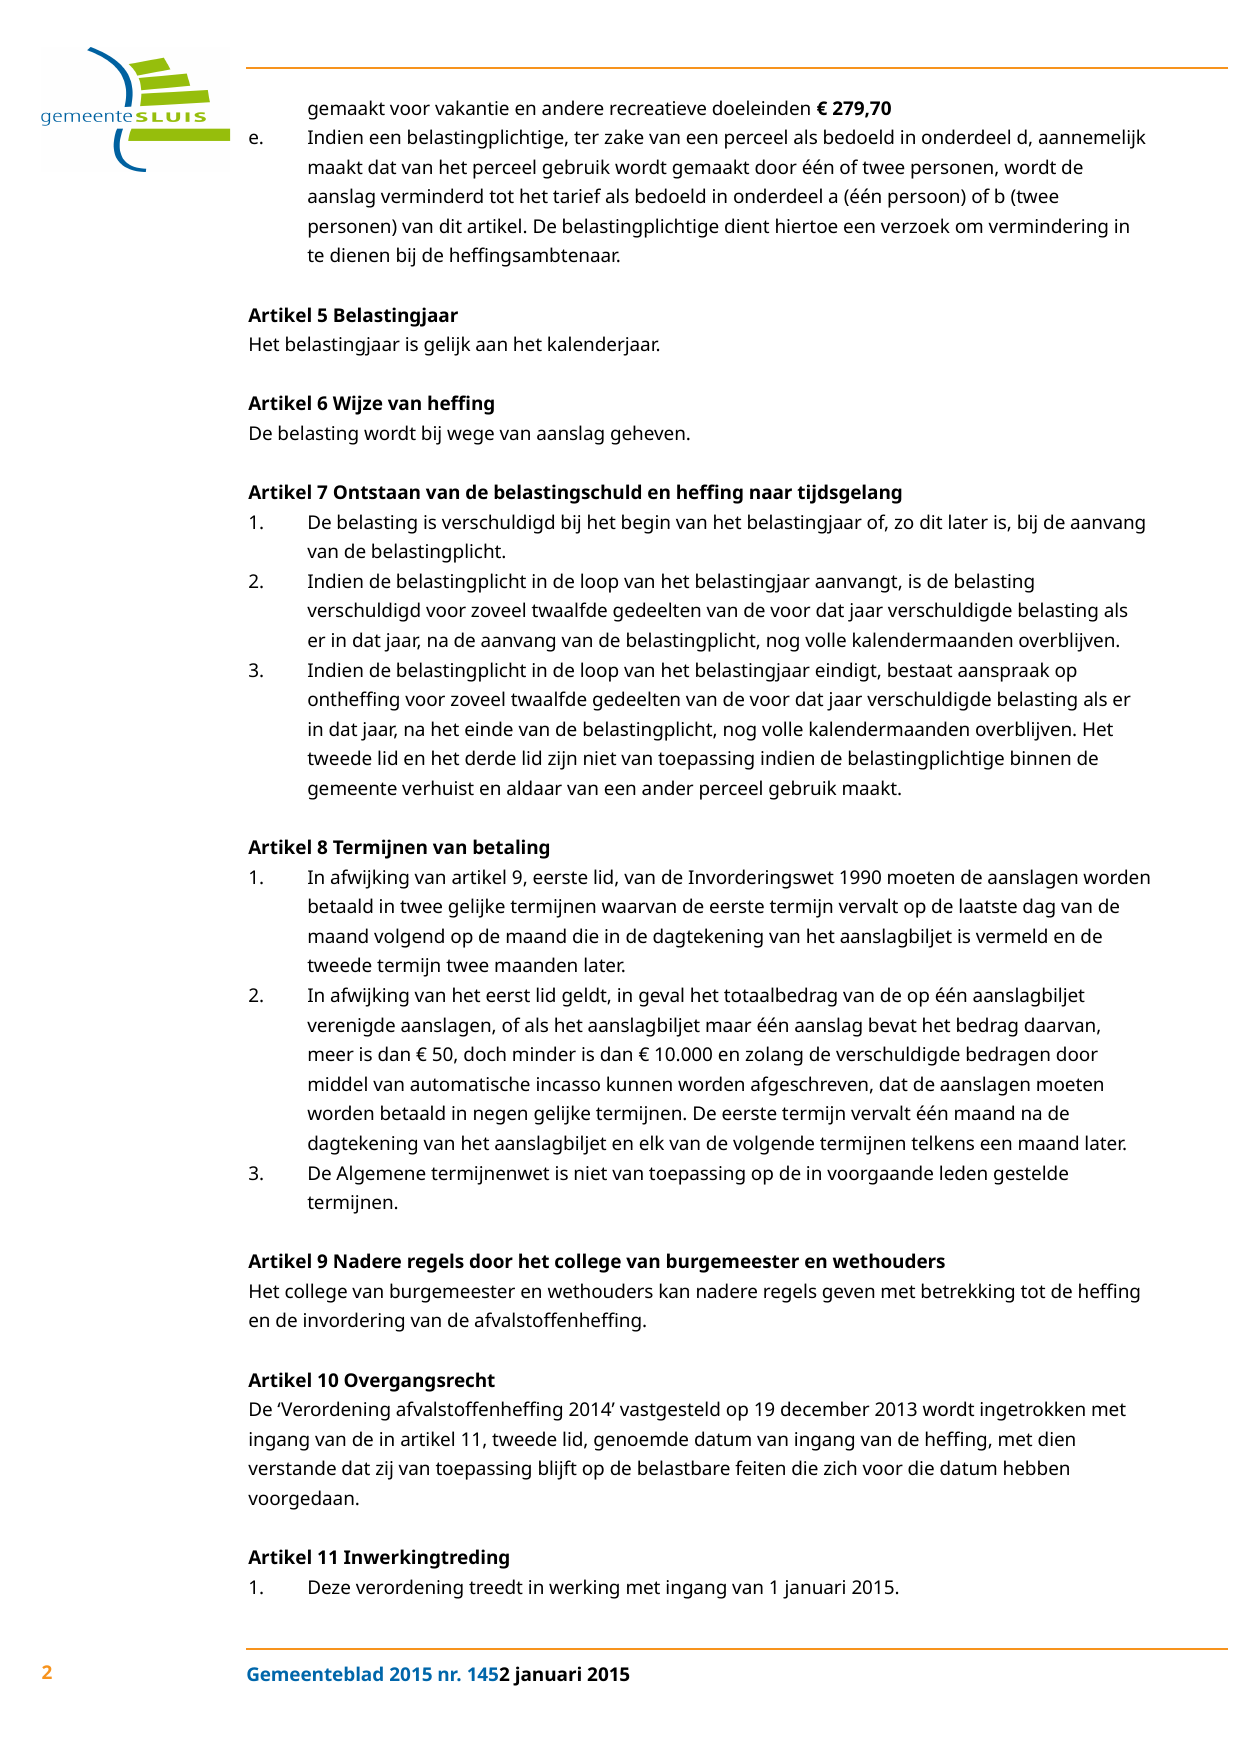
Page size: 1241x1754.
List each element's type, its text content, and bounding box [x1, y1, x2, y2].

list In afwijking van artikel 9, eerste lid, van de Invorderingswet 1990 moeten de aanslagen worden betaald in twee gelijke termijnen waarvan de eerste termijn vervalt op de laatste dag van de maand volgend op de maand die in de dagtekening van het aanslagbiljet is vermeld en de tweede termijn twee maanden later. [248, 864, 1152, 978]
list In afwijking van het eerst lid geldt, in geval het totaalbedrag van de op één aanslagbiljet verenigde aanslagen, of als het aanslagbiljet maar één aanslag bevat het bedrag daarvan, meer is dan € 50, doch minder is dan € 10.000 en zolang de verschuldigde bedragen door middel van automatische incasso kunnen worden afgeschreven, dat de aanslagen moeten worden betaald in negen gelijke termijnen. De eerste termijn vervalt één maand na de dagtekening van het aanslagbiljet en elk van de volgende termijnen telkens een maand later. [248, 982, 1152, 1156]
list Deze verordening treedt in werking met ingang van 1 januari 2015. [248, 1574, 1152, 1600]
list Indien de belastingplicht in de loop van het belastingjaar aanvangt, is de belasting verschuldigd voor zoveel twaalfde gedeelten van de voor dat jaar verschuldigde belasting als er in dat jaar, na de aanvang van de belastingplicht, nog volle kalendermaanden overblijven. [248, 568, 1152, 653]
text Het belastingjaar is gelijk aan het kalenderjaar. [248, 331, 1152, 357]
text Artikel 6 Wijze van heffing [248, 391, 1152, 416]
text Artikel 10 Overgangsrecht [248, 1367, 1152, 1393]
picture [41, 47, 231, 172]
list Indien de belastingplicht in de loop van het belastingjaar eindigt, bestaat aanspraak op ontheffing voor zoveel twaalfde gedeelten van de voor dat jaar verschuldigde belasting als er in dat jaar, na het einde van de belastingplicht, nog volle kalendermaanden overblijven. Het tweede lid en het derde lid zijn niet van toepassing indien de belastingplichtige binnen de gemeente verhuist en aldaar van een ander perceel gebruik maakt. [248, 657, 1152, 801]
list De Algemene termijnenwet is niet van toepassing op de in voorgaande leden gestelde termijnen. [248, 1160, 1152, 1215]
text Artikel 8 Termijnen van betaling [248, 834, 1152, 860]
text Artikel 7 Ontstaan van de belastingschuld en heffing naar tijdsgelang [248, 479, 1152, 505]
text Artikel 9 Nadere regels door het college van burgemeester en wethouders [248, 1248, 1152, 1274]
list Indien een belastingplichtige, ter zake van een perceel als bedoeld in onderdeel d, aannemelijk maakt dat van het perceel gebruik wordt gemaakt door één of twee personen, wordt de aanslag verminderd tot het tarief als bedoeld in onderdeel a (één persoon) of b (twee personen) van dit artikel. De belastingplichtige dient hiertoe een verzoek om vermindering in te dienen bij de heffingsambtenaar. [248, 124, 1152, 268]
text De ‘Verordening afvalstoffenheffing 2014’ vastgesteld op 19 december 2013 wordt ingetrokken met ingang van de in artikel 11, tweede lid, genoemde datum van ingang van de heffing, met dien verstande dat zij van toepassing blijft op de belastbare feiten die zich voor die datum hebben voorgedaan. [248, 1396, 1152, 1511]
text Artikel 5 Belastingjaar [248, 302, 1152, 328]
text De belasting wordt bij wege van aanslag geheven. [248, 420, 1152, 446]
list De belasting is verschuldigd bij het begin van het belastingjaar of, zo dit later is, bij de aanvang van de belastingplicht. [248, 509, 1152, 564]
text Het college van burgemeester en wethouders kan nadere regels geven met betrekking tot de heffing en de invordering van de afvalstoffenheffing. [248, 1278, 1152, 1333]
text Artikel 11 Inwerkingtreding [248, 1544, 1152, 1570]
list gemaakt voor vakantie en andere recreatieve doeleinden € 279,70 [248, 95, 1152, 121]
